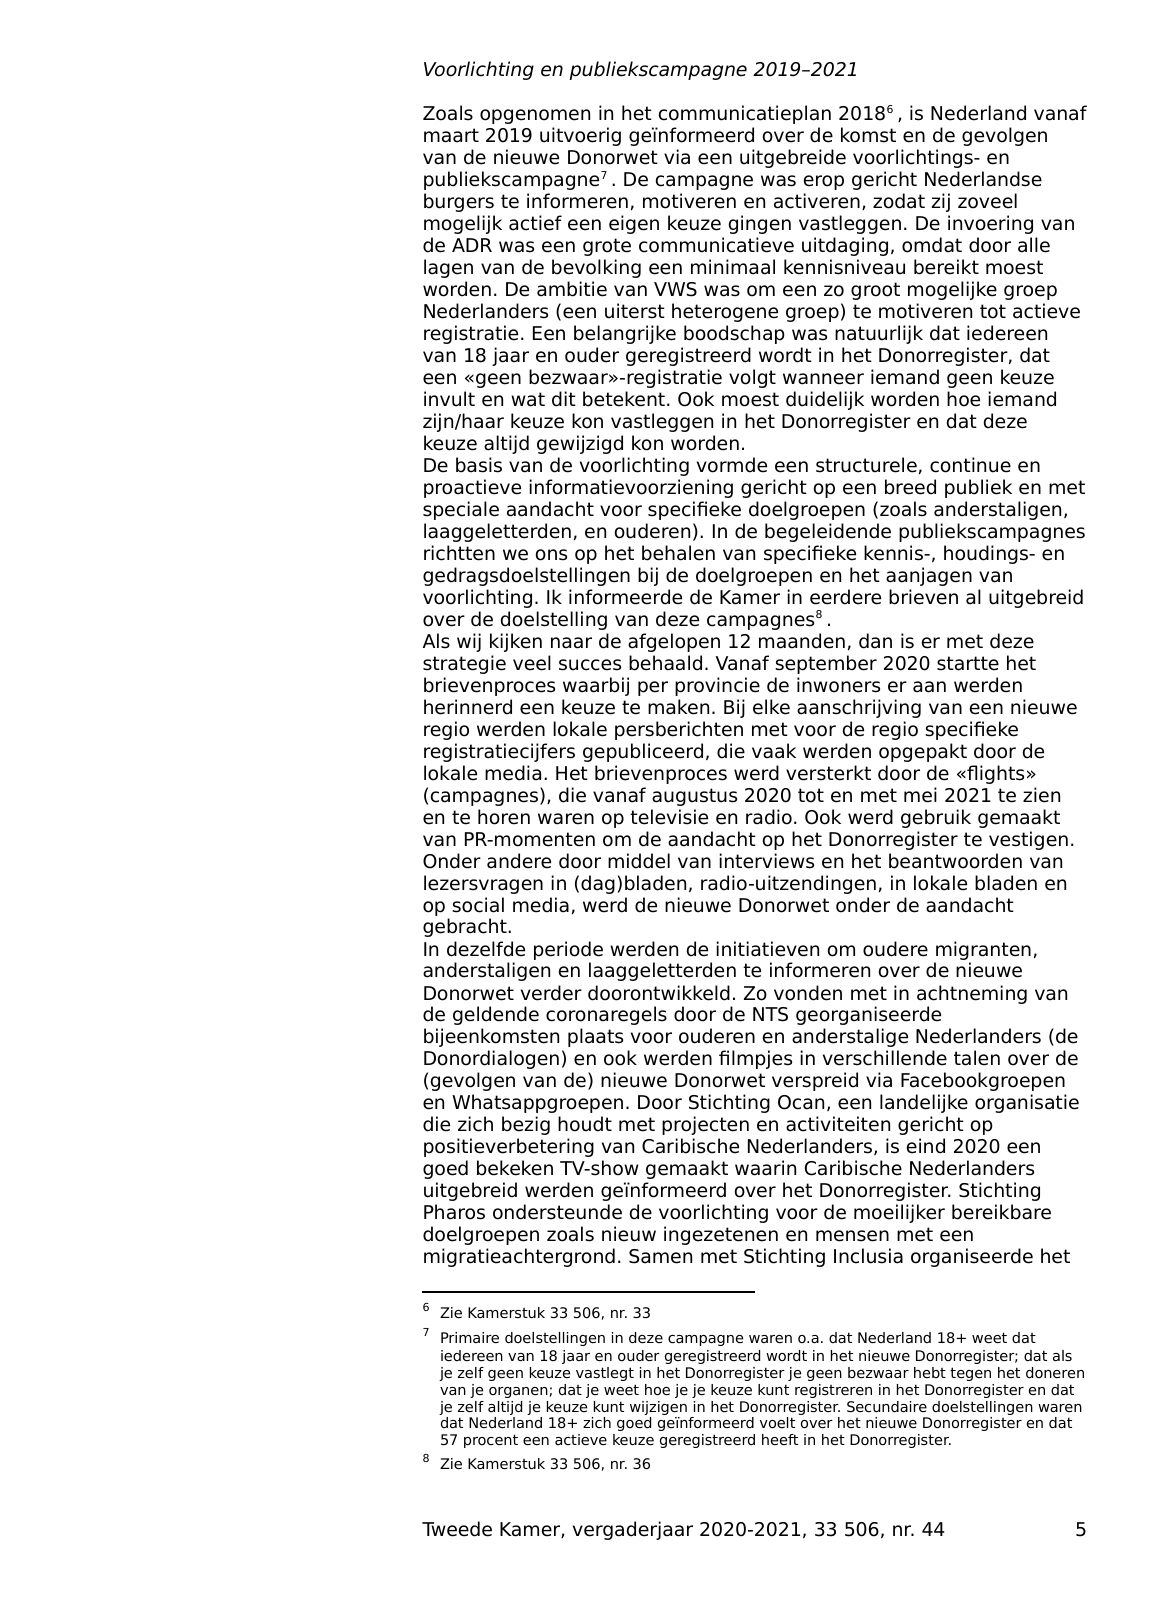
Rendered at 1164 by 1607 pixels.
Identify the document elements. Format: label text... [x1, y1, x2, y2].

text Primaire doelstellingen in deze campagne waren o.a. dat Nederland 18+ weet dat iedereen van 18 jaar en ouder geregistreerd wordt in het nieuwe Donorregister; dat als je zelf geen keuze vastlegt in het Donorregister je geen bezwaar hebt tegen het doneren van je organen; dat je weet hoe je je keuze kunt registreren in het Donorregister en dat je zelf altijd je keuze kunt wijzigen in het Donorregister. Secundaire doelstellingen waren dat Nederland 18+ zich goed geïnformeerd voelt over het nieuwe Donorregister en dat 57 procent een actieve keuze geregistreerd heeft in het Donorregister. [422, 1326, 1087, 1449]
text Als wij kijken naar de afgelopen 12 maanden, dan is er met deze strategie veel succes behaald. Vanaf september 2020 startte het brievenproces waarbij per provincie de inwoners er aan werden herinnerd een keuze te maken. Bij elke aanschrijving van een nieuwe regio werden lokale persberichten met voor de regio specifieke registratiecijfers gepubliceerd, die vaak werden opgepakt door de lokale media. Het brievenproces werd versterkt door de «flights» (campagnes), die vanaf augustus 2020 tot en met mei 2021 te zien en te horen waren op televisie en radio. Ook werd gebruik gemaakt van PR-momenten om de aandacht op het Donorregister te vestigen. Onder andere door middel van interviews en het beantwoorden van lezersvragen in (dag)bladen, radio-uitzendingen, in lokale bladen en op social media, werd de nieuwe Donorwet onder de aandacht gebracht. [422, 631, 1087, 938]
text In dezelfde periode werden de initiatieven om oudere migranten, anderstaligen en laaggeletterden te informeren over de nieuwe Donorwet verder doorontwikkeld. Zo vonden met in achtneming van de geldende coronaregels door de NTS georganiseerde bijeenkomsten plaats voor ouderen en anderstalige Nederlanders (de Donordialogen) en ook werden filmpjes in verschillende talen over de (gevolgen van de) nieuwe Donorwet verspreid via Facebookgroepen en Whatsappgroepen. Door Stichting Ocan, een landelijke organisatie die zich bezig houdt met projecten en activiteiten gericht op positieverbetering van Caribische Nederlanders, is eind 2020 een goed bekeken TV-show gemaakt waarin Caribische Nederlanders uitgebreid werden geïnformeerd over het Donorregister. Stichting Pharos ondersteunde de voorlichting voor de moeilijker bereikbare doelgroepen zoals nieuw ingezetenen en mensen met een migratieachtergrond. Samen met Stichting Inclusia organiseerde het [422, 938, 1087, 1268]
text Zie Kamerstuk 33 506, nr. 33 [422, 1301, 1087, 1323]
text Zie Kamerstuk 33 506, nr. 36 [422, 1452, 1087, 1474]
subtitle Voorlichting en publiekscampagne 2019–2021 [422, 59, 1087, 81]
text Zoals opgenomen in het communicatieplan 2018, is Nederland vanaf maart 2019 uitvoerig geïnformeerd over de komst en de gevolgen van de nieuwe Donorwet via een uitgebreide voorlichtings- en publiekscampagne. De campagne was erop gericht Nederlandse burgers te informeren, motiveren en activeren, zodat zij zoveel mogelijk actief een eigen keuze gingen vastleggen. De invoering van de ADR was een grote communicatieve uitdaging, omdat door alle lagen van de bevolking een minimaal kennisniveau bereikt moest worden. De ambitie van VWS was om een zo groot mogelijke groep Nederlanders (een uiterst heterogene groep) te motiveren tot actieve registratie. Een belangrijke boodschap was natuurlijk dat iedereen van 18 jaar en ouder geregistreerd wordt in het Donorregister, dat een «geen bezwaar»-registratie volgt wanneer iemand geen keuze invult en wat dit betekent. Ook moest duidelijk worden hoe iemand zijn/haar keuze kon vastleggen in het Donorregister en dat deze keuze altijd gewijzigd kon worden. [422, 103, 1087, 455]
text De basis van de voorlichting vormde een structurele, continue en proactieve informatievoorziening gericht op een breed publiek en met speciale aandacht voor specifieke doelgroepen (zoals anderstaligen, laaggeletterden, en ouderen). In de begeleidende publiekscampagnes richtten we ons op het behalen van specifieke kennis-, houdings- en gedragsdoelstellingen bij de doelgroepen en het aanjagen van voorlichting. Ik informeerde de Kamer in eerdere brieven al uitgebreid over de doelstelling van deze campagnes. [422, 455, 1087, 631]
